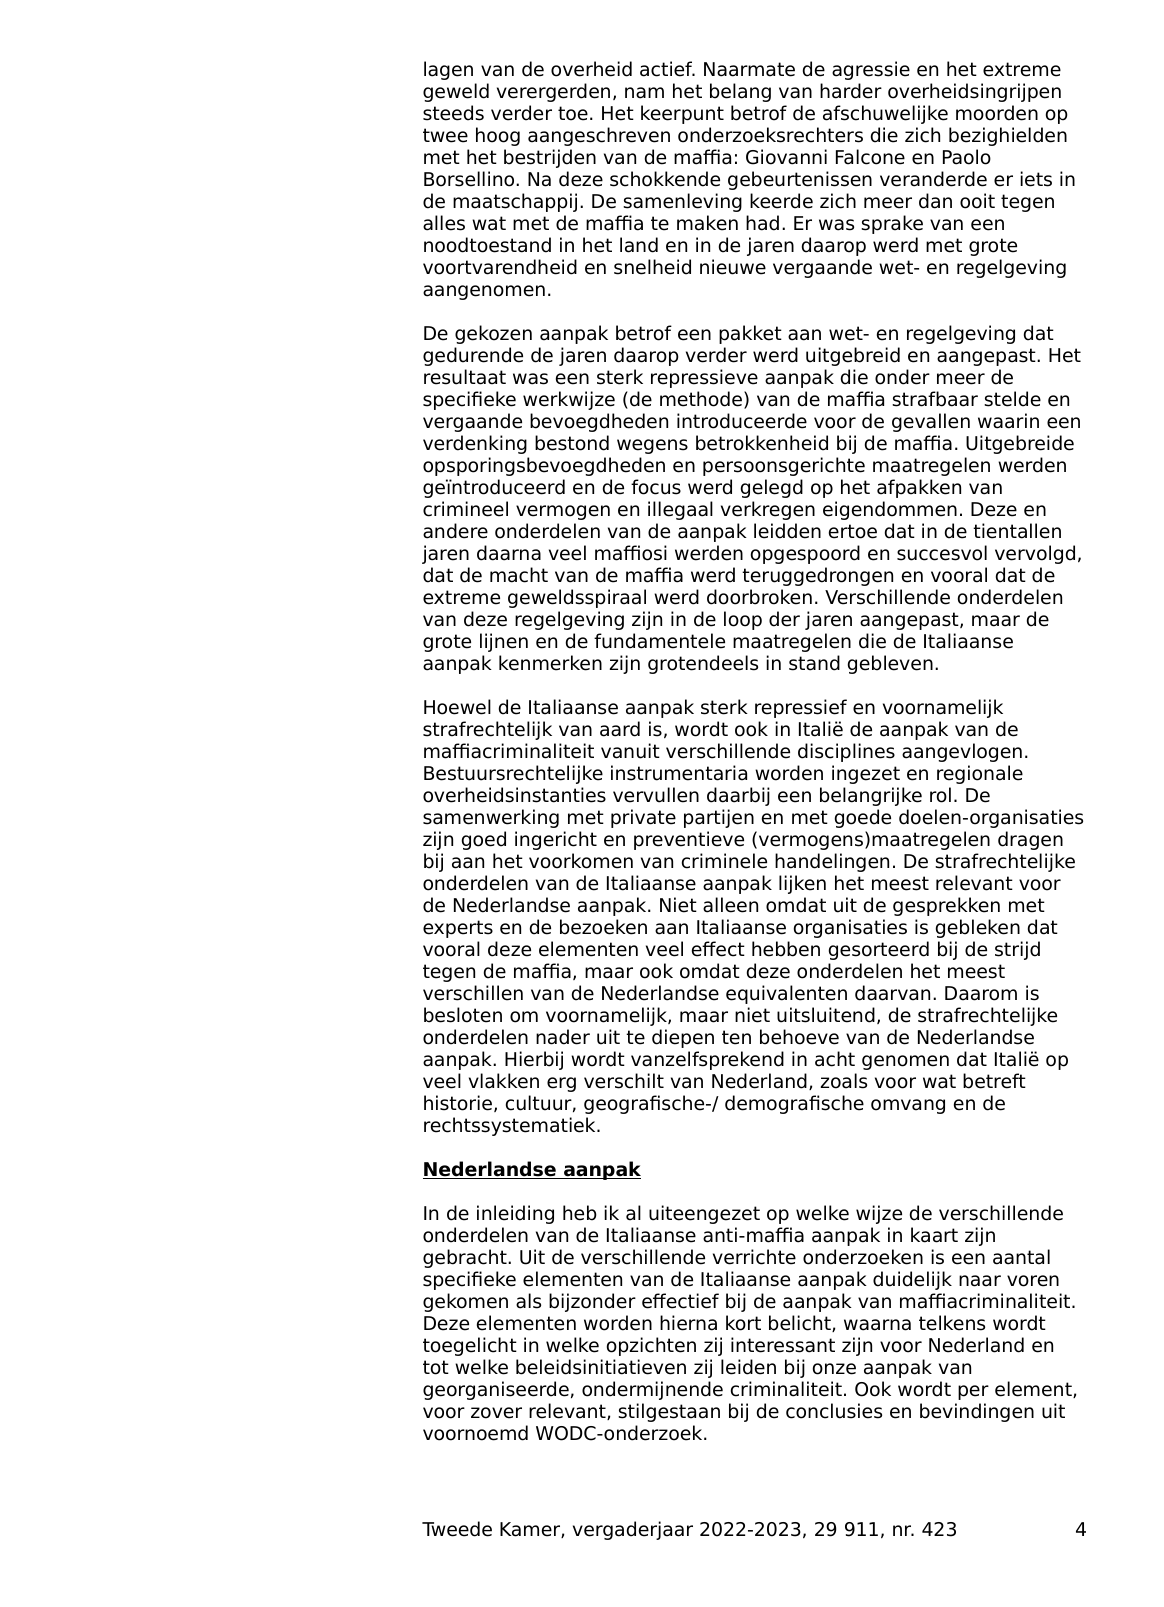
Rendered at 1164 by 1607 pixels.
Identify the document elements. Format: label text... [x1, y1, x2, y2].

text Hoewel de Italiaanse aanpak sterk repressief en voornamelijk strafrechtelijk van aard is, wordt ook in Italië de aanpak van de maffiacriminaliteit vanuit verschillende disciplines aangevlogen. Bestuursrechtelijke instrumentaria worden ingezet en regionale overheidsinstanties vervullen daarbij een belangrijke rol. De samenwerking met private partijen en met goede doelen-organisaties zijn goed ingericht en preventieve (vermogens)maatregelen dragen bij aan het voorkomen van criminele handelingen. De strafrechtelijke onderdelen van de Italiaanse aanpak lijken het meest relevant voor de Nederlandse aanpak. Niet alleen omdat uit de gesprekken met experts en de bezoeken aan Italiaanse organisaties is gebleken dat vooral deze elementen veel effect hebben gesorteerd bij de strijd tegen de maffia, maar ook omdat deze onderdelen het meest verschillen van de Nederlandse equivalenten daarvan. Daarom is besloten om voornamelijk, maar niet uitsluitend, de strafrechtelijke onderdelen nader uit te diepen ten behoeve van de Nederlandse aanpak. Hierbij wordt vanzelfsprekend in acht genomen dat Italië op veel vlakken erg verschilt van Nederland, zoals voor wat betreft historie, cultuur, geografische-/ demografische omvang en de rechtssystematiek. [422, 697, 1087, 1136]
text lagen van de overheid actief. Naarmate de agressie en het extreme geweld verergerden, nam het belang van harder overheidsingrijpen steeds verder toe. Het keerpunt betrof de afschuwelijke moorden op twee hoog aangeschreven onderzoeksrechters die zich bezighielden met het bestrijden van de maffia: Giovanni Falcone en Paolo Borsellino. Na deze schokkende gebeurtenissen veranderde er iets in de maatschappij. De samenleving keerde zich meer dan ooit tegen alles wat met de maffia te maken had. Er was sprake van een noodtoestand in het land en in de jaren daarop werd met grote voortvarendheid en snelheid nieuwe vergaande wet- en regelgeving aangenomen. [422, 59, 1087, 301]
text De gekozen aanpak betrof een pakket aan wet- en regelgeving dat gedurende de jaren daarop verder werd uitgebreid en aangepast. Het resultaat was een sterk repressieve aanpak die onder meer de specifieke werkwijze (de methode) van de maffia strafbaar stelde en vergaande bevoegdheden introduceerde voor de gevallen waarin een verdenking bestond wegens betrokkenheid bij de maffia. Uitgebreide opsporingsbevoegdheden en persoonsgerichte maatregelen werden geïntroduceerd en de focus werd gelegd op het afpakken van crimineel vermogen en illegaal verkregen eigendommen. Deze en andere onderdelen van de aanpak leidden ertoe dat in de tientallen jaren daarna veel maffiosi werden opgespoord en succesvol vervolgd, dat de macht van de maffia werd teruggedrongen en vooral dat de extreme geweldsspiraal werd doorbroken. Verschillende onderdelen van deze regelgeving zijn in de loop der jaren aangepast, maar de grote lijnen en de fundamentele maatregelen die de Italiaanse aanpak kenmerken zijn grotendeels in stand gebleven. [422, 323, 1087, 675]
text In de inleiding heb ik al uiteengezet op welke wijze de verschillende onderdelen van de Italiaanse anti-maffia aanpak in kaart zijn gebracht. Uit de verschillende verrichte onderzoeken is een aantal specifieke elementen van de Italiaanse aanpak duidelijk naar voren gekomen als bijzonder effectief bij de aanpak van maffiacriminaliteit. Deze elementen worden hierna kort belicht, waarna telkens wordt toegelicht in welke opzichten zij interessant zijn voor Nederland en tot welke beleidsinitiatieven zij leiden bij onze aanpak van georganiseerde, ondermijnende criminaliteit. Ook wordt per element, voor zover relevant, stilgestaan bij de conclusies en bevindingen uit voornoemd WODC-onderzoek. [422, 1203, 1087, 1444]
subtitle Nederlandse aanpak [422, 1159, 1087, 1181]
